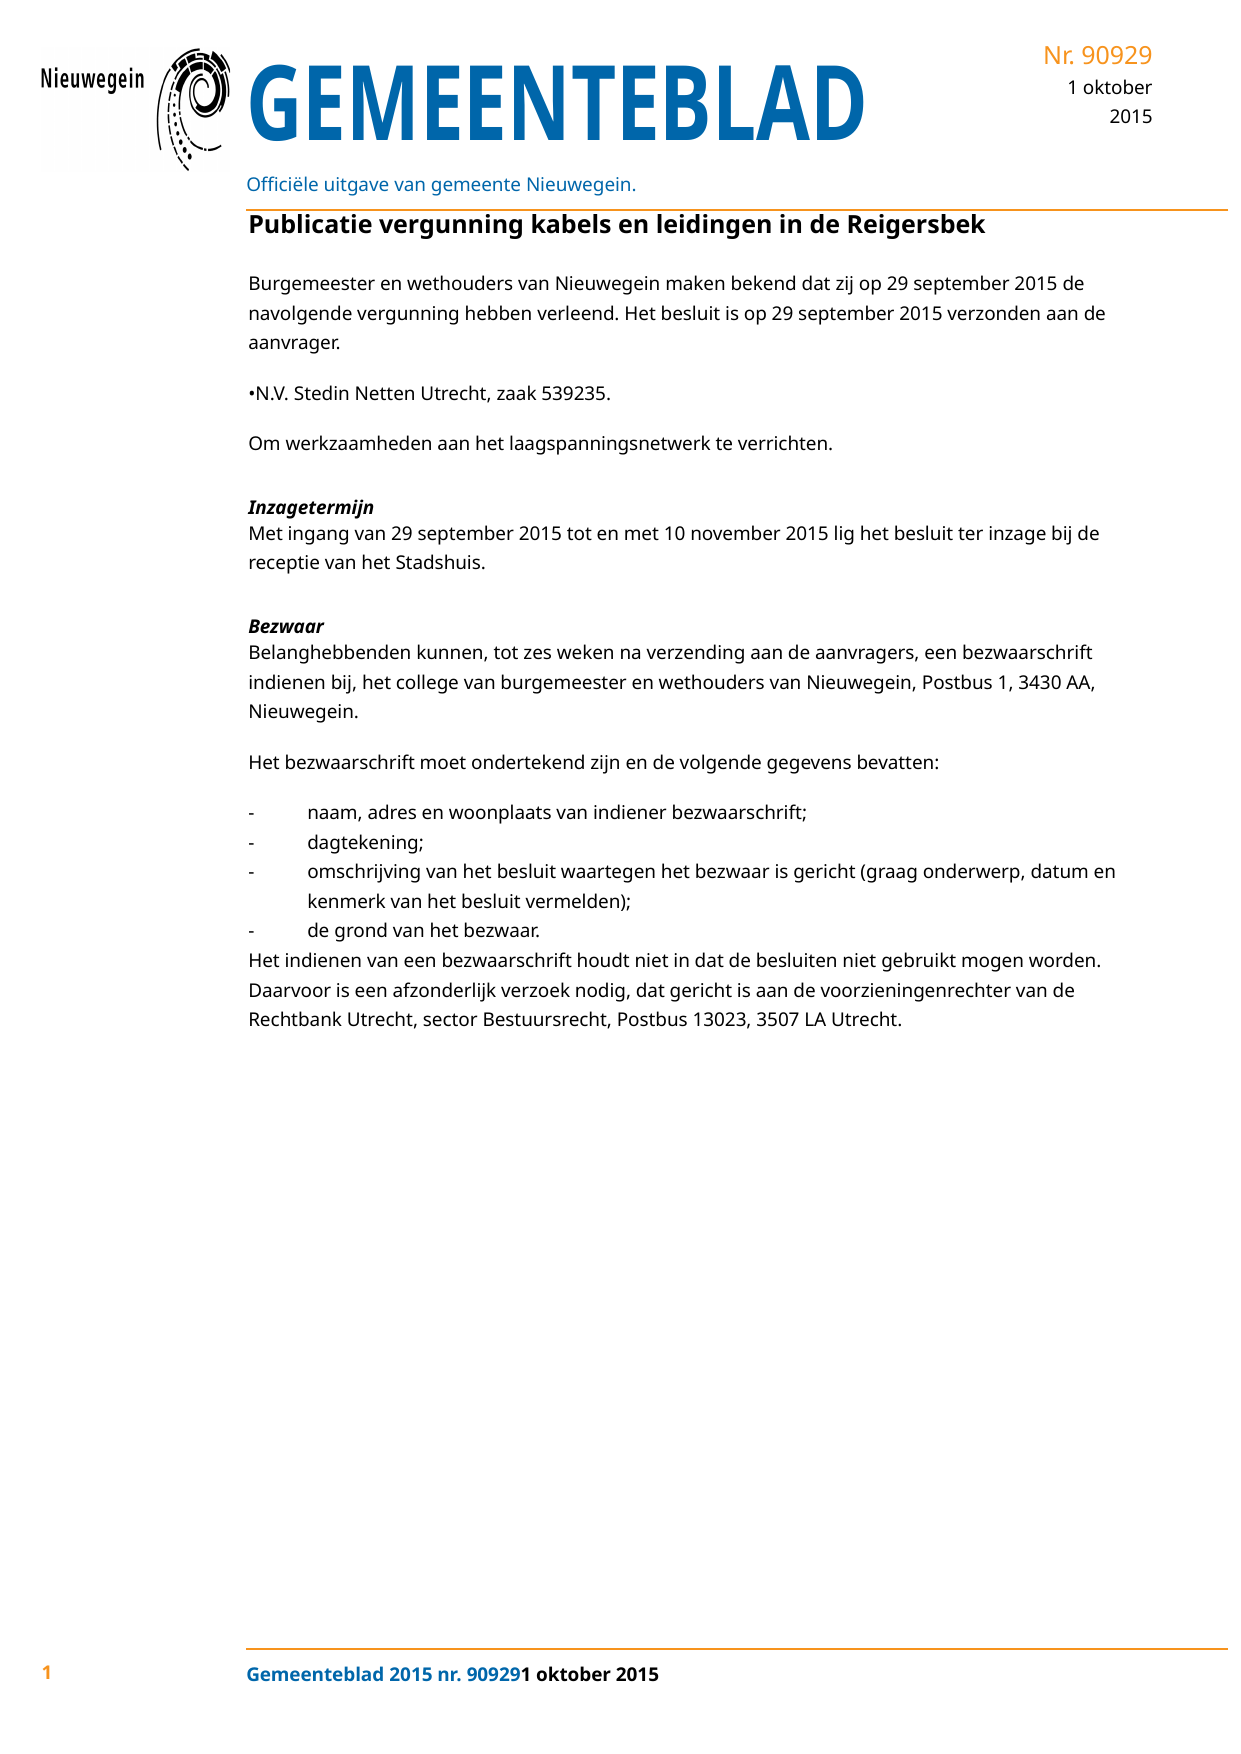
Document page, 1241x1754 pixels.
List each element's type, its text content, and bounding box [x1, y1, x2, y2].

text Het bezwaarschrift moet ondertekend zijn en de volgende gegevens bevatten: [248, 749, 1152, 774]
list de grond van het bezwaar. [248, 918, 1152, 943]
text Belanghebbenden kunnen, tot zes weken na verzending aan de aanvragers, een bezwaarschrift indienen bij, het college van burgemeester en wethouders van Nieuwegein, Postbus 1, 3430 AA, Nieuwegein. [248, 639, 1152, 724]
text Bezwaar [248, 613, 1152, 639]
text •N.V. Stedin Netten Utrecht, zaak 539235. [248, 380, 1152, 406]
list omschrijving van het besluit waartegen het bezwaar is gericht (graag onderwerp, datum en kenmerk van het besluit vermelden); [248, 858, 1152, 914]
text Het indienen van een bezwaarschrift houdt niet in dat de besluiten niet gebruikt mogen worden. Daarvoor is een afzonderlijk verzoek nodig, dat gericht is aan de voorzieningenrechter van de Rechtbank Utrecht, sector Bestuursrecht, Postbus 13023, 3507 LA Utrecht. [248, 947, 1152, 1032]
text Om werkzaamheden aan het laagspanningsnetwerk te verrichten. [248, 430, 1152, 456]
list dagtekening; [248, 829, 1152, 854]
text Met ingang van 29 september 2015 tot en met 10 november 2015 lig het besluit ter inzage bij de receptie van het Stadshuis. [248, 520, 1152, 575]
picture [41, 47, 231, 172]
text Inzagetermijn [248, 494, 1152, 520]
text Burgemeester en wethouders van Nieuwegein maken bekend dat zij op 29 september 2015 de navolgende vergunning hebben verleend. Het besluit is op 29 september 2015 verzonden aan de aanvrager. [248, 270, 1152, 355]
text Publicatie vergunning kabels en leidingen in de Reigersbek [248, 211, 1152, 241]
list naam, adres en woonplaats van indiener bezwaarschrift; [248, 799, 1152, 825]
